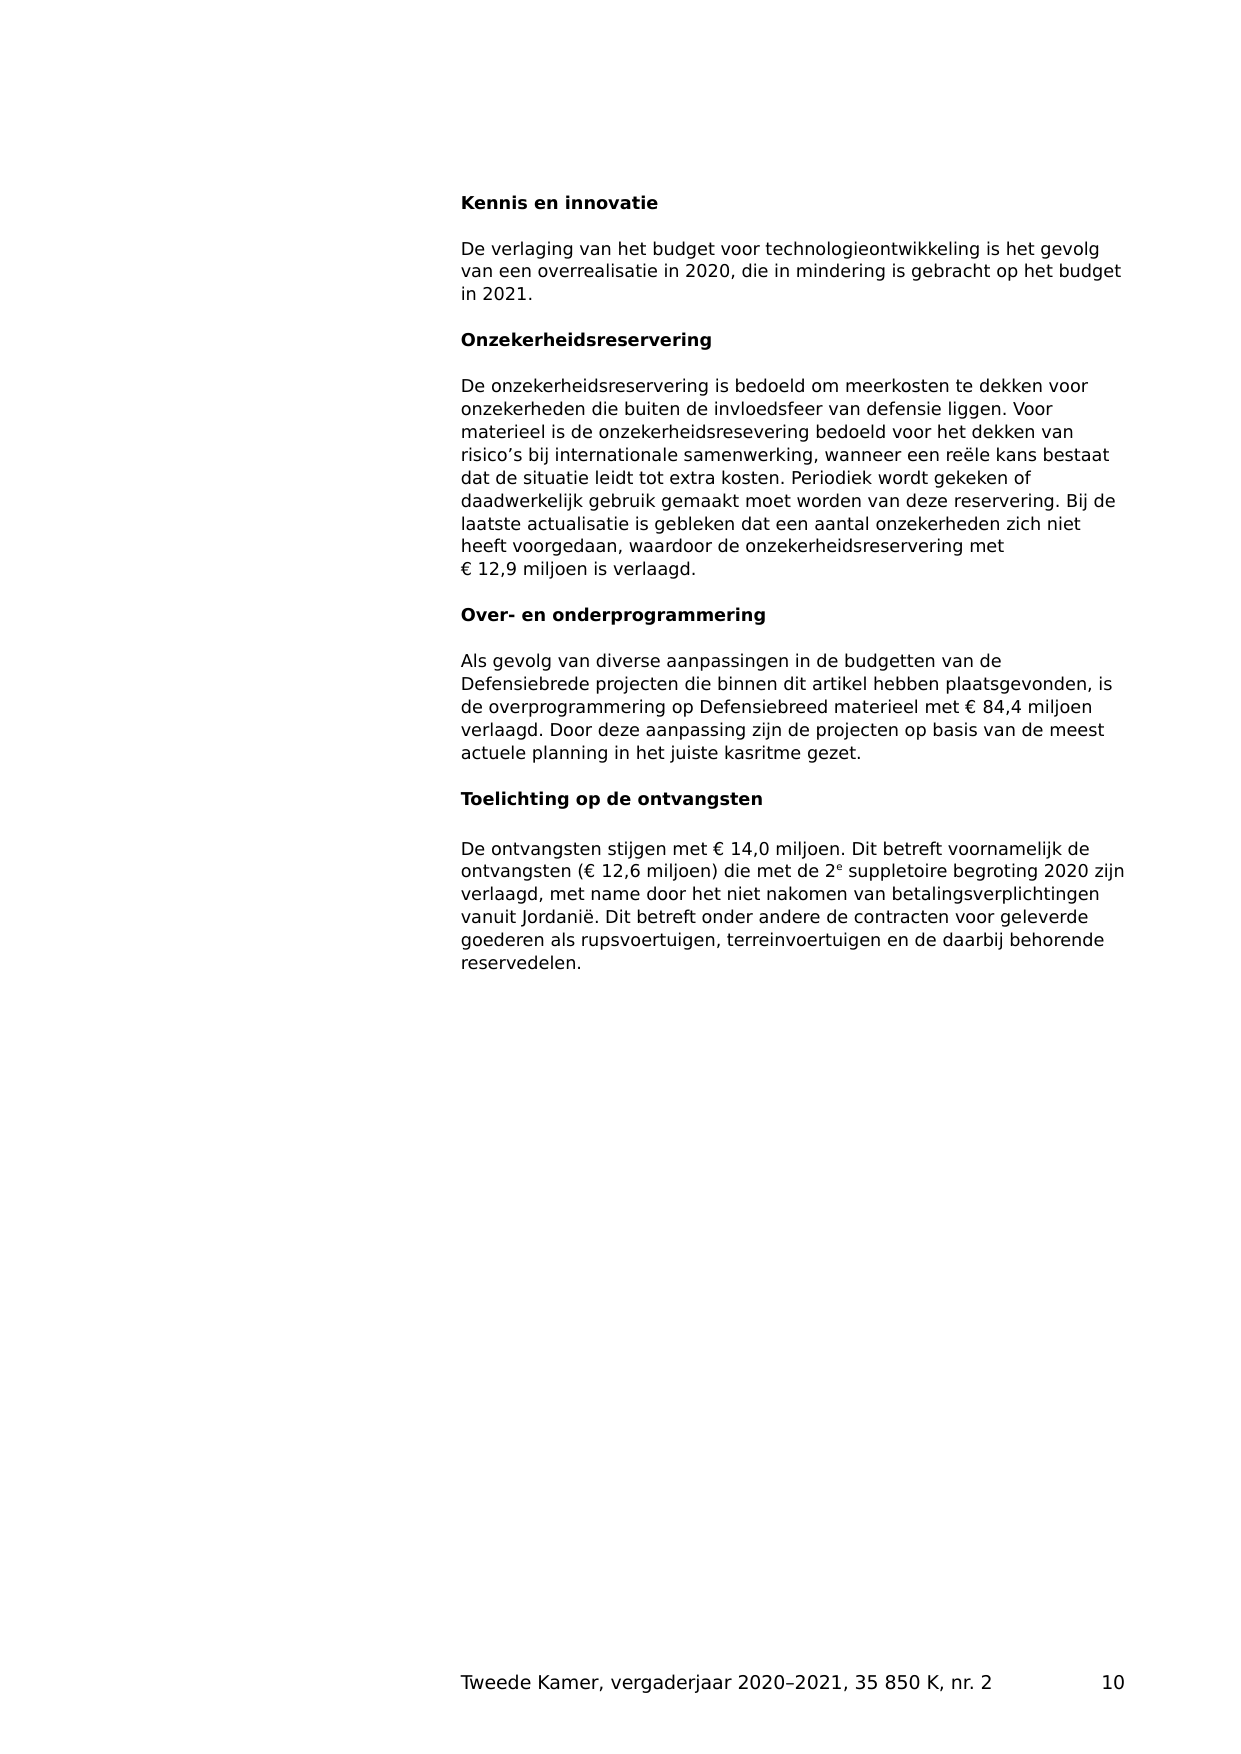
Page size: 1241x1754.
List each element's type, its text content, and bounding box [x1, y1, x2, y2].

text De onzekerheidsreservering is bedoeld om meerkosten te dekken voor onzekerheden die buiten de invloedsfeer van defensie liggen. Voor materieel is de onzekerheidsresevering bedoeld voor het dekken van risico’s bij internationale samenwerking, wanneer een reële kans bestaat dat de situatie leidt tot extra kosten. Periodiek wordt gekeken of daadwerkelijk gebruik gemaakt moet worden van deze reservering. Bij de laatste actualisatie is gebleken dat een aantal onzekerheden zich niet heeft voorgedaan, waardoor de onzekerheidsreservering met € 12,9 miljoen is verlaagd. [461, 374, 1125, 580]
text Over- en onderprogrammering [461, 603, 1125, 626]
text Als gevolg van diverse aanpassingen in de budgetten van de Defensiebrede projecten die binnen dit artikel hebben plaatsgevonden, is de overprogrammering op Defensiebreed materieel met € 84,4 miljoen verlaagd. Door deze aanpassing zijn de projecten op basis van de meest actuele planning in het juiste kasritme gezet. [461, 649, 1125, 764]
text De ontvangsten stijgen met € 14,0 miljoen. Dit betreft voornamelijk de ontvangsten (€ 12,6 miljoen) die met de 2e suppletoire begroting 2020 zijn verlaagd, met name door het niet nakomen van betalingsverplichtingen vanuit Jordanië. Dit betreft onder andere de contracten voor geleverde goederen als rupsvoertuigen, terreinvoertuigen en de daarbij behorende reservedelen. [461, 837, 1125, 974]
text De verlaging van het budget voor technologieontwikkeling is het gevolg van een overrealisatie in 2020, die in mindering is gebracht op het budget in 2021. [461, 237, 1125, 305]
text Toelichting op de ontvangsten [461, 787, 1125, 809]
text Kennis en innovatie [461, 191, 1125, 214]
text Onzekerheidsreservering [461, 328, 1125, 351]
